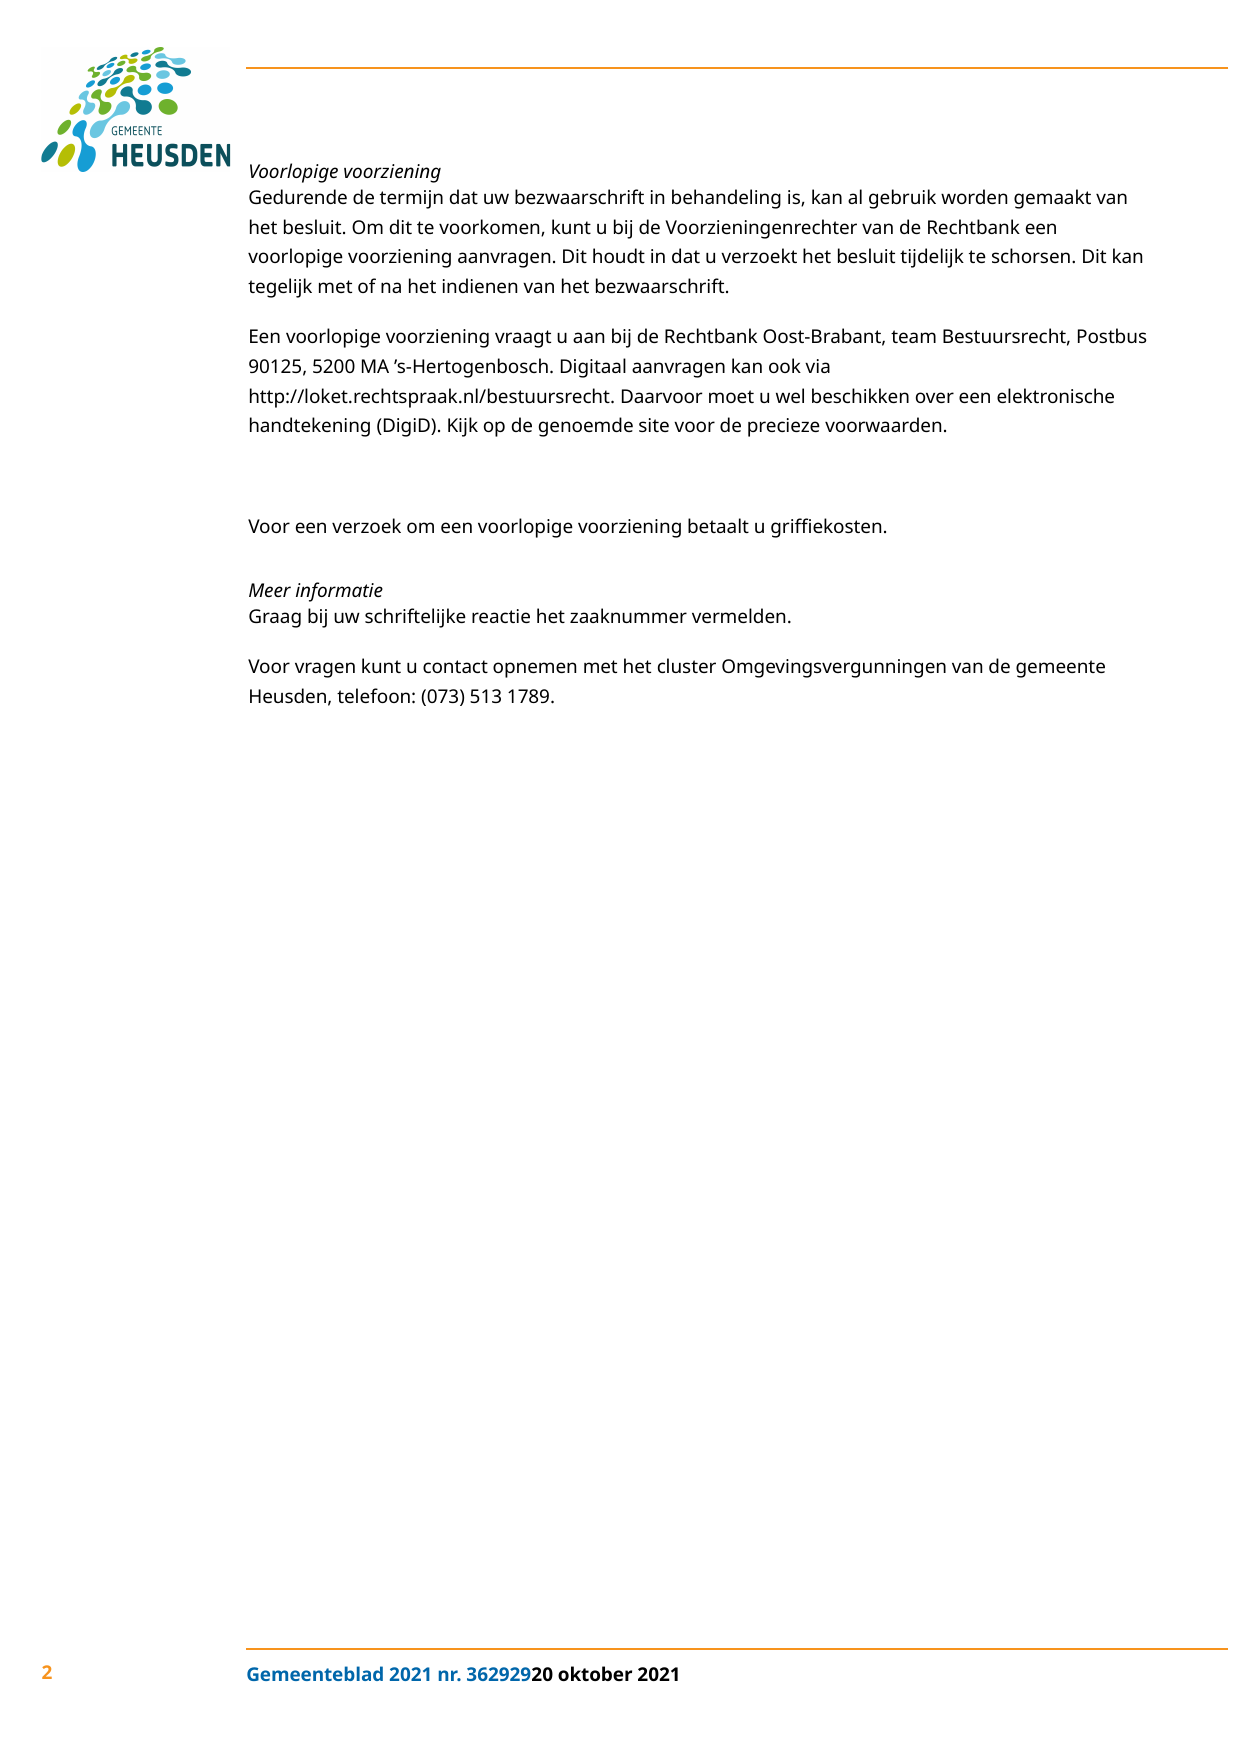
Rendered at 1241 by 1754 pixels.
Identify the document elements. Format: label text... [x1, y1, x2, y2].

text Gedurende de termijn dat uw bezwaarschrift in behandeling is, kan al gebruik worden gemaakt van het besluit. Om dit te voorkomen, kunt u bij de Voorzieningenrechter van de Rechtbank een voorlopige voorziening aanvragen. Dit houdt in dat u verzoekt het besluit tijdelijk te schorsen. Dit kan tegelijk met of na het indienen van het bezwaarschrift. [248, 184, 1152, 299]
text Graag bij uw schriftelijke reactie het zaaknummer vermelden. [248, 603, 1152, 629]
text Meer informatie [248, 577, 1152, 603]
picture [41, 47, 231, 172]
text Voorlopige voorziening [248, 159, 1152, 184]
text Voor vragen kunt u contact opnemen met het cluster Omgevingsvergunningen van de gemeente Heusden, telefoon: (073) 513 1789. [248, 653, 1152, 709]
text Een voorlopige voorziening vraagt u aan bij de Rechtbank Oost-Brabant, team Bestuursrecht, Postbus 90125, 5200 MA ’s-Hertogenbosch. Digitaal aanvragen kan ook via http://loket.rechtspraak.nl/bestuursrecht. Daarvoor moet u wel beschikken over een elektronische handtekening (DigiD). Kijk op de genoemde site voor de precieze voorwaarden. [248, 324, 1152, 438]
text Voor een verzoek om een voorlopige voorziening betaalt u griffiekosten. [248, 513, 1152, 539]
